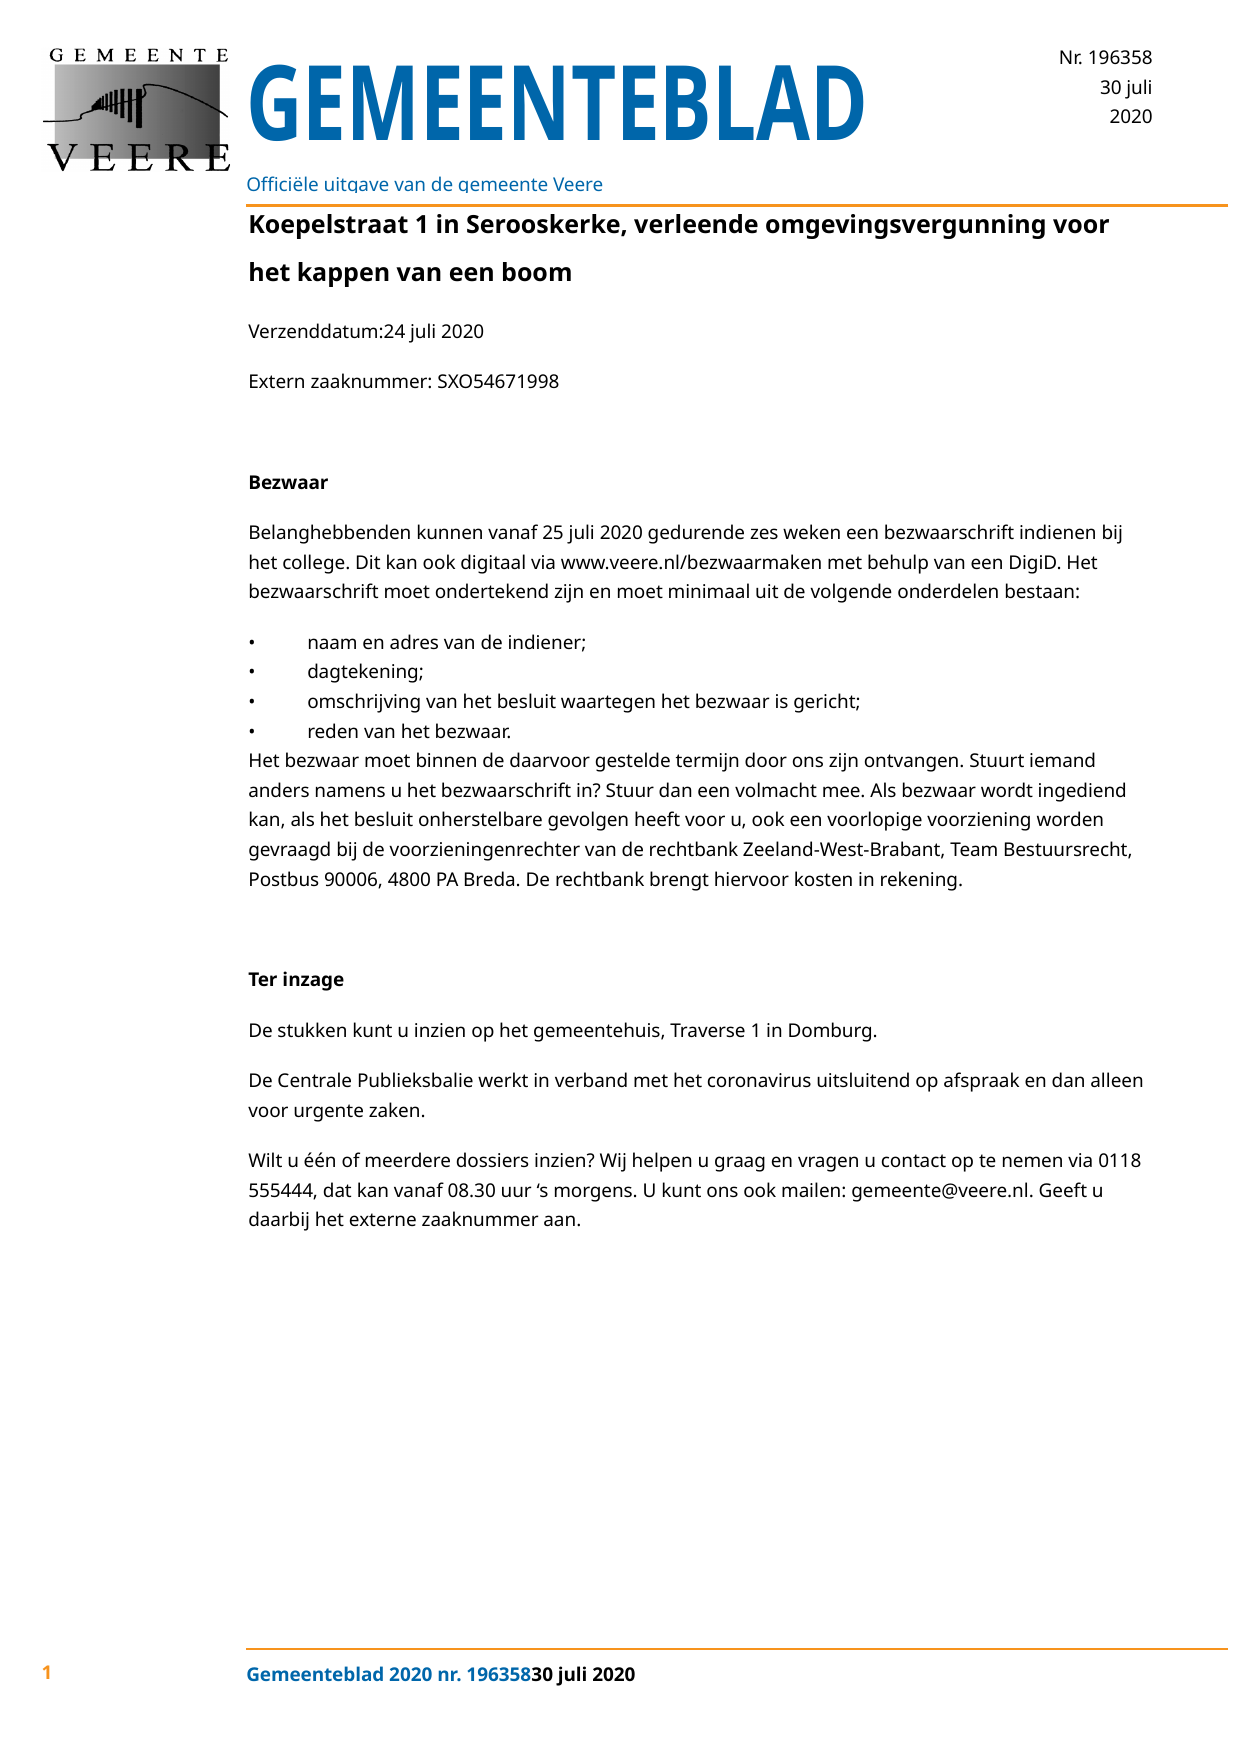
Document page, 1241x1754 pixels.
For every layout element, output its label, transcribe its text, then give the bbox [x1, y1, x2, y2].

picture [41, 47, 231, 172]
list omschrijving van het besluit waartegen het bezwaar is gericht; [248, 688, 1152, 714]
text Koepelstraat 1 in Serooskerke, verleende omgevingsvergunning voor het kappen van een boom [248, 207, 1152, 288]
list reden van het bezwaar. [248, 718, 1152, 744]
list naam en adres van de indiener; [248, 629, 1152, 655]
text Ter inzage [248, 967, 1152, 992]
text Wilt u één of meerdere dossiers inzien? Wij helpen u graag en vragen u contact op te nemen via 0118 555444, dat kan vanaf 08.30 uur ‘s morgens. U kunt ons ook mailen: gemeente@veere.nl. Geeft u daarbij het externe zaaknummer aan. [248, 1147, 1152, 1232]
text Het bezwaar moet binnen de daarvoor gestelde termijn door ons zijn ontvangen. Stuurt iemand anders namens u het bezwaarschrift in? Stuur dan een volmacht mee. Als bezwaar wordt ingediend kan, als het besluit onherstelbare gevolgen heeft voor u, ook een voorlopige voorziening worden gevraagd bij de voorzieningenrechter van de rechtbank Zeeland-West-Brabant, Team Bestuursrecht, Postbus 90006, 4800 PA Breda. De rechtbank brengt hiervoor kosten in rekening. [248, 747, 1152, 892]
list dagtekening; [248, 659, 1152, 684]
text De stukken kunt u inzien op het gemeentehuis, Traverse 1 in Domburg. [248, 1017, 1152, 1043]
text De Centrale Publieksbalie werkt in verband met het coronavirus uitsluitend op afspraak en dan alleen voor urgente zaken. [248, 1067, 1152, 1123]
text Belanghebbenden kunnen vanaf 25 juli 2020 gedurende zes weken een bezwaarschrift indienen bij het college. Dit kan ook digitaal via www.veere.nl/bezwaarmaken met behulp van een DigiD. Het bezwaarschrift moet ondertekend zijn en moet minimaal uit de volgende onderdelen bestaan: [248, 519, 1152, 604]
text Extern zaaknummer: SXO54671998 [248, 368, 1152, 394]
text Verzenddatum:24 juli 2020 [248, 318, 1152, 344]
text Bezwaar [248, 469, 1152, 495]
